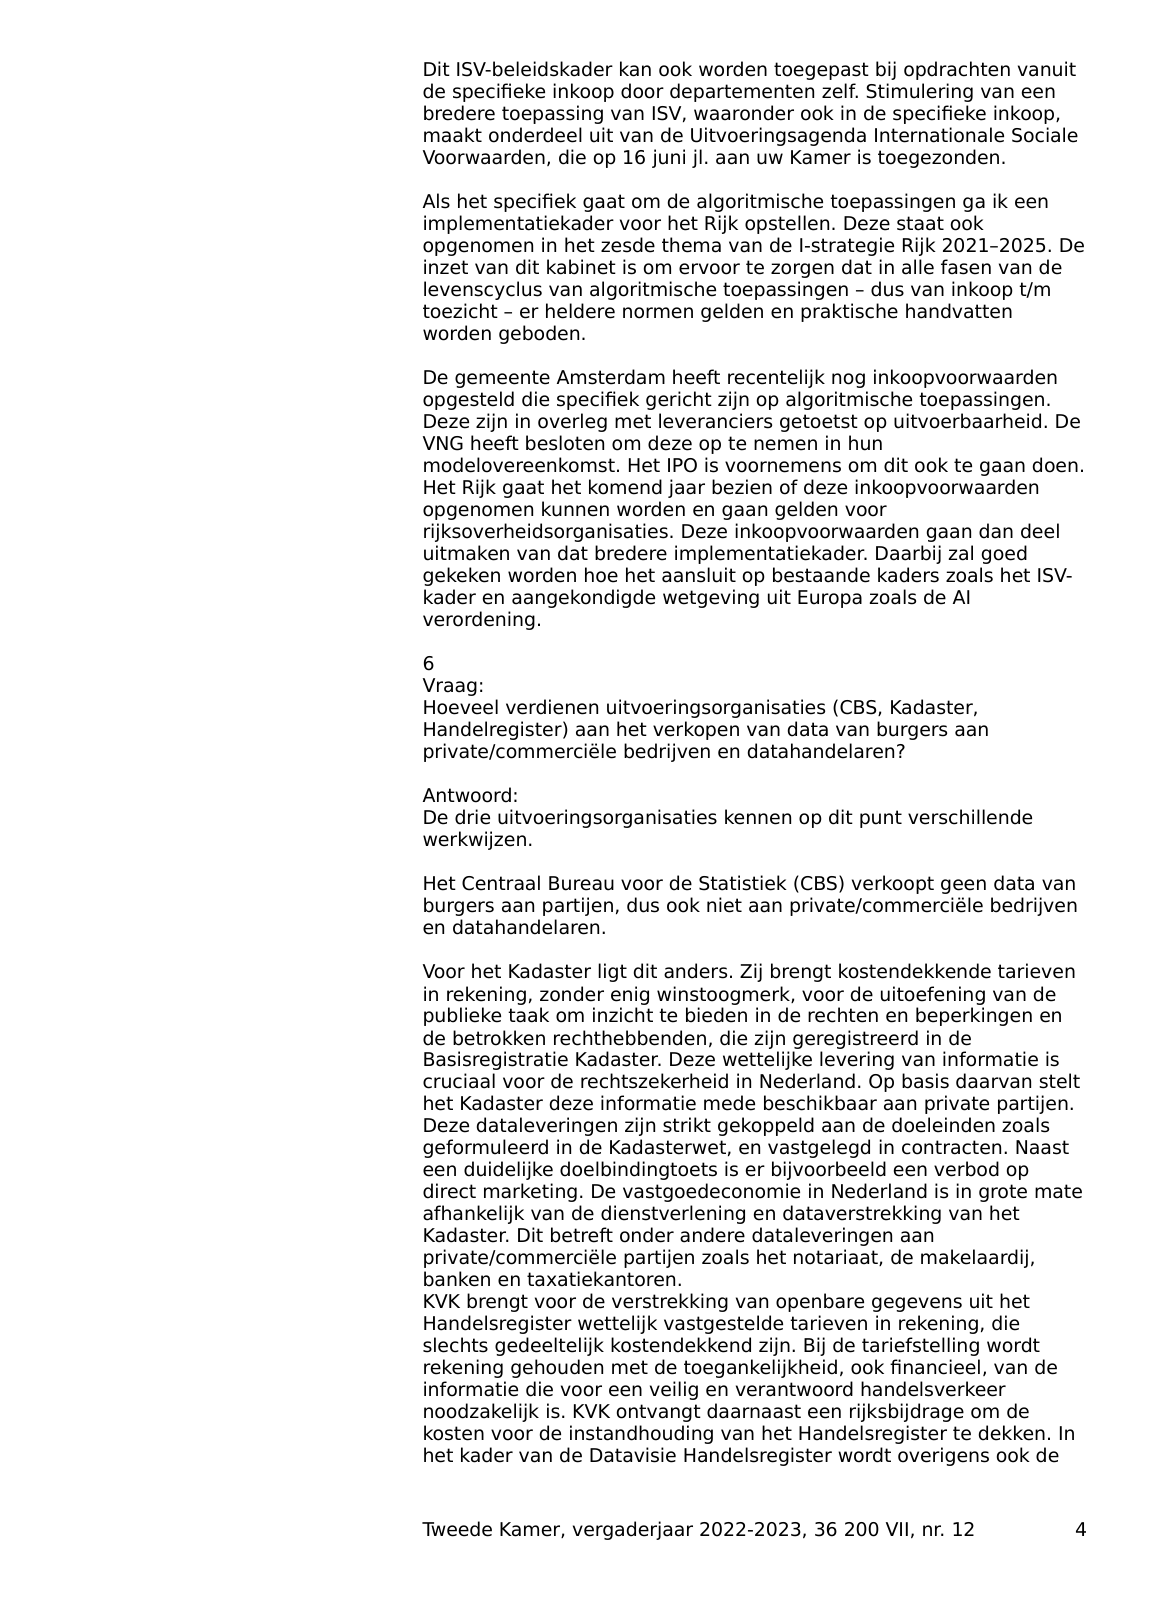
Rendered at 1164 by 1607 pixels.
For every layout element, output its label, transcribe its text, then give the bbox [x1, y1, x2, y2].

text Antwoord: [422, 785, 1087, 807]
text Het Centraal Bureau voor de Statistiek (CBS) verkoopt geen data van burgers aan partijen, dus ook niet aan private/commerciële bedrijven en datahandelaren. [422, 873, 1087, 939]
text 6 [422, 653, 1087, 675]
text KVK brengt voor de verstrekking van openbare gegevens uit het Handelsregister wettelijk vastgestelde tarieven in rekening, die slechts gedeeltelijk kostendekkend zijn. Bij de tariefstelling wordt rekening gehouden met de toegankelijkheid, ook financieel, van de informatie die voor een veilig en verantwoord handelsverkeer noodzakelijk is. KVK ontvangt daarnaast een rijksbijdrage om de kosten voor de instandhouding van het Handelsregister te dekken. In het kader van de Datavisie Handelsregister wordt overigens ook de [422, 1291, 1087, 1467]
text Vraag: [422, 675, 1087, 697]
text Als het specifiek gaat om de algoritmische toepassingen ga ik een implementatiekader voor het Rijk opstellen. Deze staat ook opgenomen in het zesde thema van de I-strategie Rijk 2021–2025. De inzet van dit kabinet is om ervoor te zorgen dat in alle fasen van de levenscyclus van algoritmische toepassingen – dus van inkoop t/m toezicht – er heldere normen gelden en praktische handvatten worden geboden. [422, 191, 1087, 345]
text Hoeveel verdienen uitvoeringsorganisaties (CBS, Kadaster, Handelregister) aan het verkopen van data van burgers aan private/commerciële bedrijven en datahandelaren? [422, 697, 1087, 763]
text De gemeente Amsterdam heeft recentelijk nog inkoopvoorwaarden opgesteld die specifiek gericht zijn op algoritmische toepassingen. Deze zijn in overleg met leveranciers getoetst op uitvoerbaarheid. De VNG heeft besloten om deze op te nemen in hun modelovereenkomst. Het IPO is voornemens om dit ook te gaan doen. Het Rijk gaat het komend jaar bezien of deze inkoopvoorwaarden opgenomen kunnen worden en gaan gelden voor rijksoverheidsorganisaties. Deze inkoopvoorwaarden gaan dan deel uitmaken van dat bredere implementatiekader. Daarbij zal goed gekeken worden hoe het aansluit op bestaande kaders zoals het ISV-kader en aangekondigde wetgeving uit Europa zoals de AI verordening. [422, 367, 1087, 631]
text De drie uitvoeringsorganisaties kennen op dit punt verschillende werkwijzen. [422, 807, 1087, 851]
text Dit ISV-beleidskader kan ook worden toegepast bij opdrachten vanuit de specifieke inkoop door departementen zelf. Stimulering van een bredere toepassing van ISV, waaronder ook in de specifieke inkoop, maakt onderdeel uit van de Uitvoeringsagenda Internationale Sociale Voorwaarden, die op 16 juni jl. aan uw Kamer is toegezonden. [422, 59, 1087, 169]
text Voor het Kadaster ligt dit anders. Zij brengt kostendekkende tarieven in rekening, zonder enig winstoogmerk, voor de uitoefening van de publieke taak om inzicht te bieden in de rechten en beperkingen en de betrokken rechthebbenden, die zijn geregistreerd in de Basisregistratie Kadaster. Deze wettelijke levering van informatie is cruciaal voor de rechtszekerheid in Nederland. Op basis daarvan stelt het Kadaster deze informatie mede beschikbaar aan private partijen. Deze dataleveringen zijn strikt gekoppeld aan de doeleinden zoals geformuleerd in de Kadasterwet, en vastgelegd in contracten. Naast een duidelijke doelbindingtoets is er bijvoorbeeld een verbod op direct marketing. De vastgoedeconomie in Nederland is in grote mate afhankelijk van de dienstverlening en dataverstrekking van het Kadaster. Dit betreft onder andere dataleveringen aan private/commerciële partijen zoals het notariaat, de makelaardij, banken en taxatiekantoren. [422, 961, 1087, 1291]
